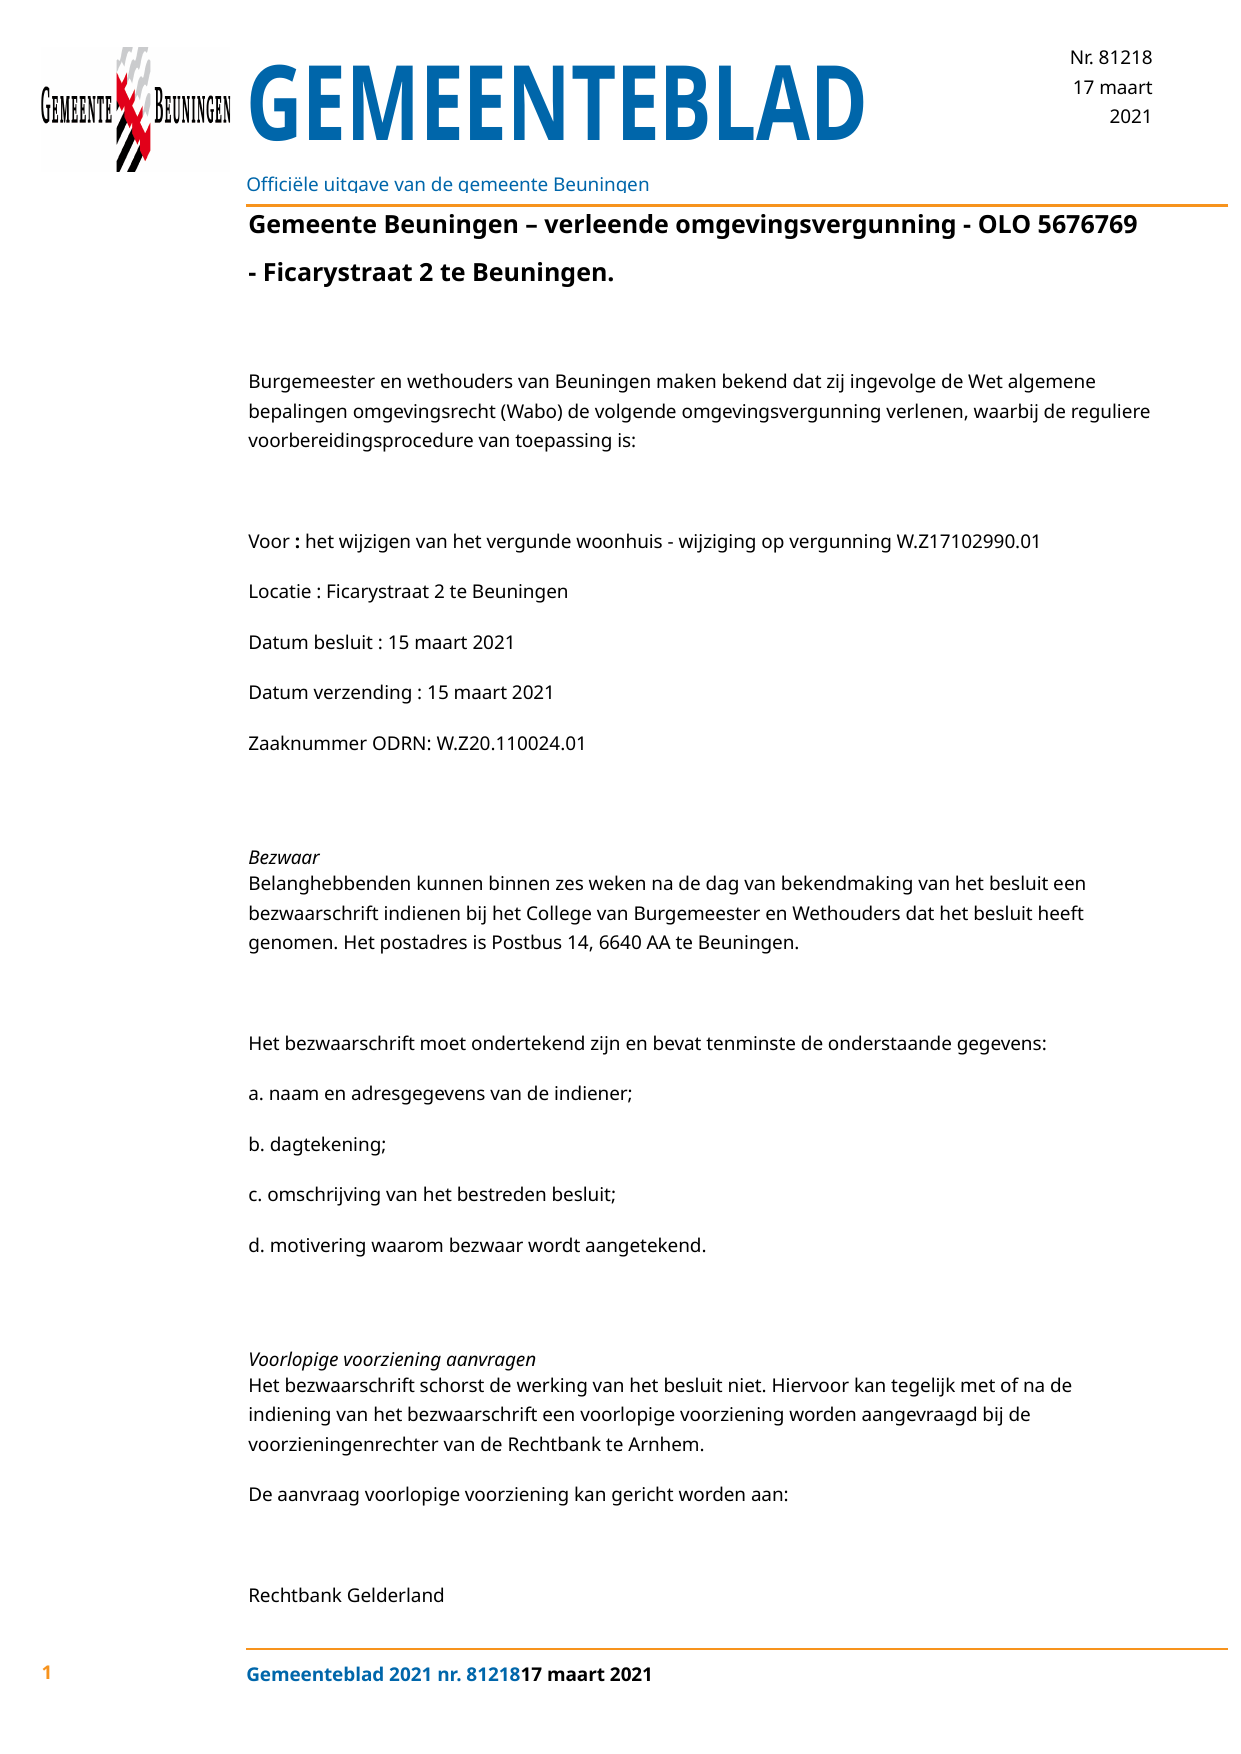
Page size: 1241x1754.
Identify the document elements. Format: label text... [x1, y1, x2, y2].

text Gemeente Beuningen – verleende omgevingsvergunning - OLO 5676769 - Ficarystraat 2 te Beuningen. [248, 207, 1152, 288]
text Datum besluit : 15 maart 2021 [248, 629, 1152, 655]
text b. dagtekening; [248, 1131, 1152, 1157]
text De aanvraag voorlopige voorziening kan gericht worden aan: [248, 1481, 1152, 1507]
text Bezwaar [248, 844, 1152, 870]
text Burgemeester en wethouders van Beuningen maken bekend dat zij ingevolge de Wet algemene bepalingen omgevingsrecht (Wabo) de volgende omgevingsvergunning verlenen, waarbij de reguliere voorbereidingsprocedure van toepassing is: [248, 368, 1152, 453]
text Datum verzending : 15 maart 2021 [248, 679, 1152, 705]
text c. omschrijving van het bestreden besluit; [248, 1181, 1152, 1207]
text Het bezwaarschrift schorst de werking van het besluit niet. Hiervoor kan tegelijk met of na de indiening van het bezwaarschrift een voorlopige voorziening worden aangevraagd bij de voorzieningenrechter van de Rechtbank te Arnhem. [248, 1372, 1152, 1457]
text Het bezwaarschrift moet ondertekend zijn en bevat tenminste de onderstaande gegevens: [248, 1030, 1152, 1056]
text d. motivering waarom bezwaar wordt aangetekend. [248, 1232, 1152, 1257]
text Rechtbank Gelderland [248, 1582, 1152, 1608]
picture [41, 47, 231, 172]
text a. naam en adresgegevens van de indiener; [248, 1081, 1152, 1106]
text Belanghebbenden kunnen binnen zes weken na de dag van bekendmaking van het besluit een bezwaarschrift indienen bij het College van Burgemeester en Wethouders dat het besluit heeft genomen. Het postadres is Postbus 14, 6640 AA te Beuningen. [248, 870, 1152, 955]
text Voorlopige voorziening aanvragen [248, 1346, 1152, 1372]
text Voor : het wijzigen van het vergunde woonhuis - wijziging op vergunning W.Z17102990.01 [248, 528, 1152, 554]
text Zaaknummer ODRN: W.Z20.110024.01 [248, 730, 1152, 756]
text Locatie : Ficarystraat 2 te Beuningen [248, 579, 1152, 604]
